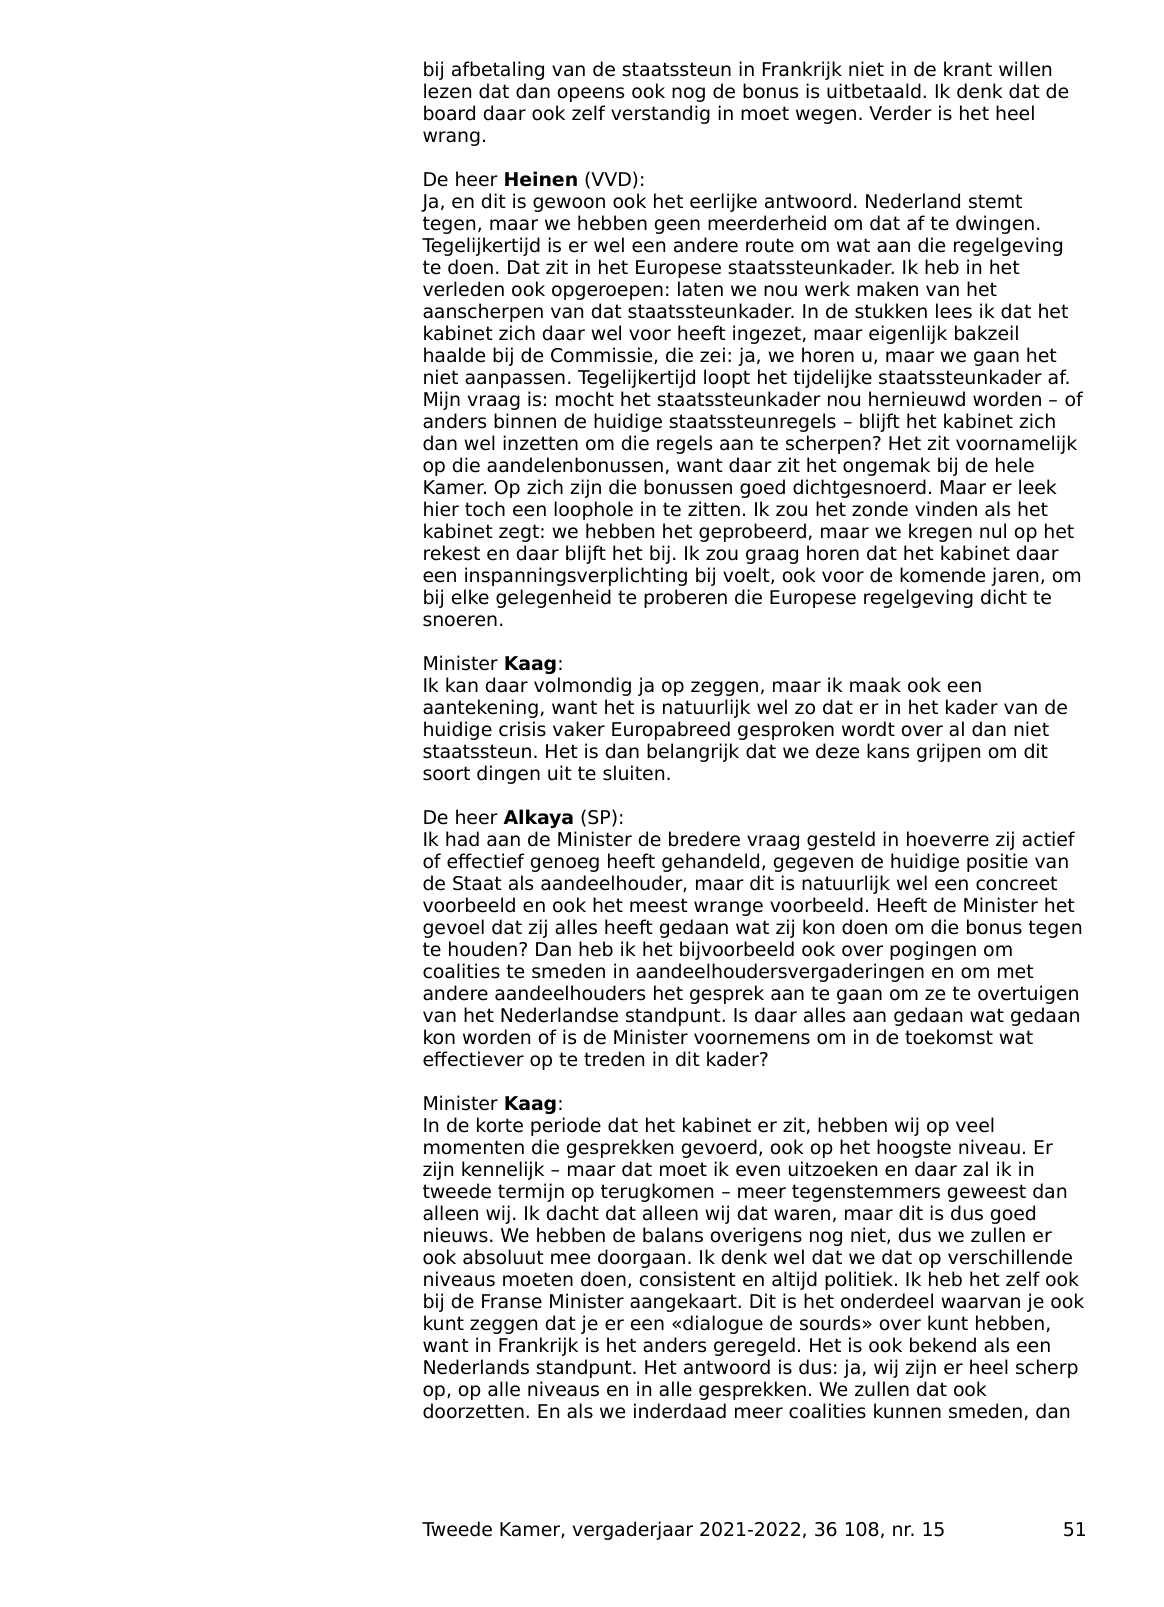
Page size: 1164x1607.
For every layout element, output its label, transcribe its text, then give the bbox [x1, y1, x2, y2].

text De heer Alkaya (SP): [422, 807, 1087, 829]
text Ik kan daar volmondig ja op zeggen, maar ik maak ook een aantekening, want het is natuurlijk wel zo dat er in het kader van de huidige crisis vaker Europabreed gesproken wordt over al dan niet staatssteun. Het is dan belangrijk dat we deze kans grijpen om dit soort dingen uit te sluiten. [422, 675, 1087, 785]
text Ik had aan de Minister de bredere vraag gesteld in hoeverre zij actief of effectief genoeg heeft gehandeld, gegeven de huidige positie van de Staat als aandeelhouder, maar dit is natuurlijk wel een concreet voorbeeld en ook het meest wrange voorbeeld. Heeft de Minister het gevoel dat zij alles heeft gedaan wat zij kon doen om die bonus tegen te houden? Dan heb ik het bijvoorbeeld ook over pogingen om coalities te smeden in aandeelhoudersvergaderingen en om met andere aandeelhouders het gesprek aan te gaan om ze te overtuigen van het Nederlandse standpunt. Is daar alles aan gedaan wat gedaan kon worden of is de Minister voornemens om in de toekomst wat effectiever op te treden in dit kader? [422, 829, 1087, 1071]
text Minister Kaag: [422, 653, 1087, 675]
text Minister Kaag: [422, 1093, 1087, 1115]
text De heer Heinen (VVD): [422, 169, 1087, 191]
text In de korte periode dat het kabinet er zit, hebben wij op veel momenten die gesprekken gevoerd, ook op het hoogste niveau. Er zijn kennelijk – maar dat moet ik even uitzoeken en daar zal ik in tweede termijn op terugkomen – meer tegenstemmers geweest dan alleen wij. Ik dacht dat alleen wij dat waren, maar dit is dus goed nieuws. We hebben de balans overigens nog niet, dus we zullen er ook absoluut mee doorgaan. Ik denk wel dat we dat op verschillende niveaus moeten doen, consistent en altijd politiek. Ik heb het zelf ook bij de Franse Minister aangekaart. Dit is het onderdeel waarvan je ook kunt zeggen dat je er een «dialogue de sourds» over kunt hebben, want in Frankrijk is het anders geregeld. Het is ook bekend als een Nederlands standpunt. Het antwoord is dus: ja, wij zijn er heel scherp op, op alle niveaus en in alle gesprekken. We zullen dat ook doorzetten. En als we inderdaad meer coalities kunnen smeden, dan [422, 1115, 1087, 1423]
text bij afbetaling van de staatssteun in Frankrijk niet in de krant willen lezen dat dan opeens ook nog de bonus is uitbetaald. Ik denk dat de board daar ook zelf verstandig in moet wegen. Verder is het heel wrang. [422, 59, 1087, 147]
text Ja, en dit is gewoon ook het eerlijke antwoord. Nederland stemt tegen, maar we hebben geen meerderheid om dat af te dwingen. Tegelijkertijd is er wel een andere route om wat aan die regelgeving te doen. Dat zit in het Europese staatssteunkader. Ik heb in het verleden ook opgeroepen: laten we nou werk maken van het aanscherpen van dat staatssteunkader. In de stukken lees ik dat het kabinet zich daar wel voor heeft ingezet, maar eigenlijk bakzeil haalde bij de Commissie, die zei: ja, we horen u, maar we gaan het niet aanpassen. Tegelijkertijd loopt het tijdelijke staatssteunkader af. Mijn vraag is: mocht het staatssteunkader nou hernieuwd worden – of anders binnen de huidige staatssteunregels – blijft het kabinet zich dan wel inzetten om die regels aan te scherpen? Het zit voornamelijk op die aandelenbonussen, want daar zit het ongemak bij de hele Kamer. Op zich zijn die bonussen goed dichtgesnoerd. Maar er leek hier toch een loophole in te zitten. Ik zou het zonde vinden als het kabinet zegt: we hebben het geprobeerd, maar we kregen nul op het rekest en daar blijft het bij. Ik zou graag horen dat het kabinet daar een inspanningsverplichting bij voelt, ook voor de komende jaren, om bij elke gelegenheid te proberen die Europese regelgeving dicht te snoeren. [422, 191, 1087, 631]
